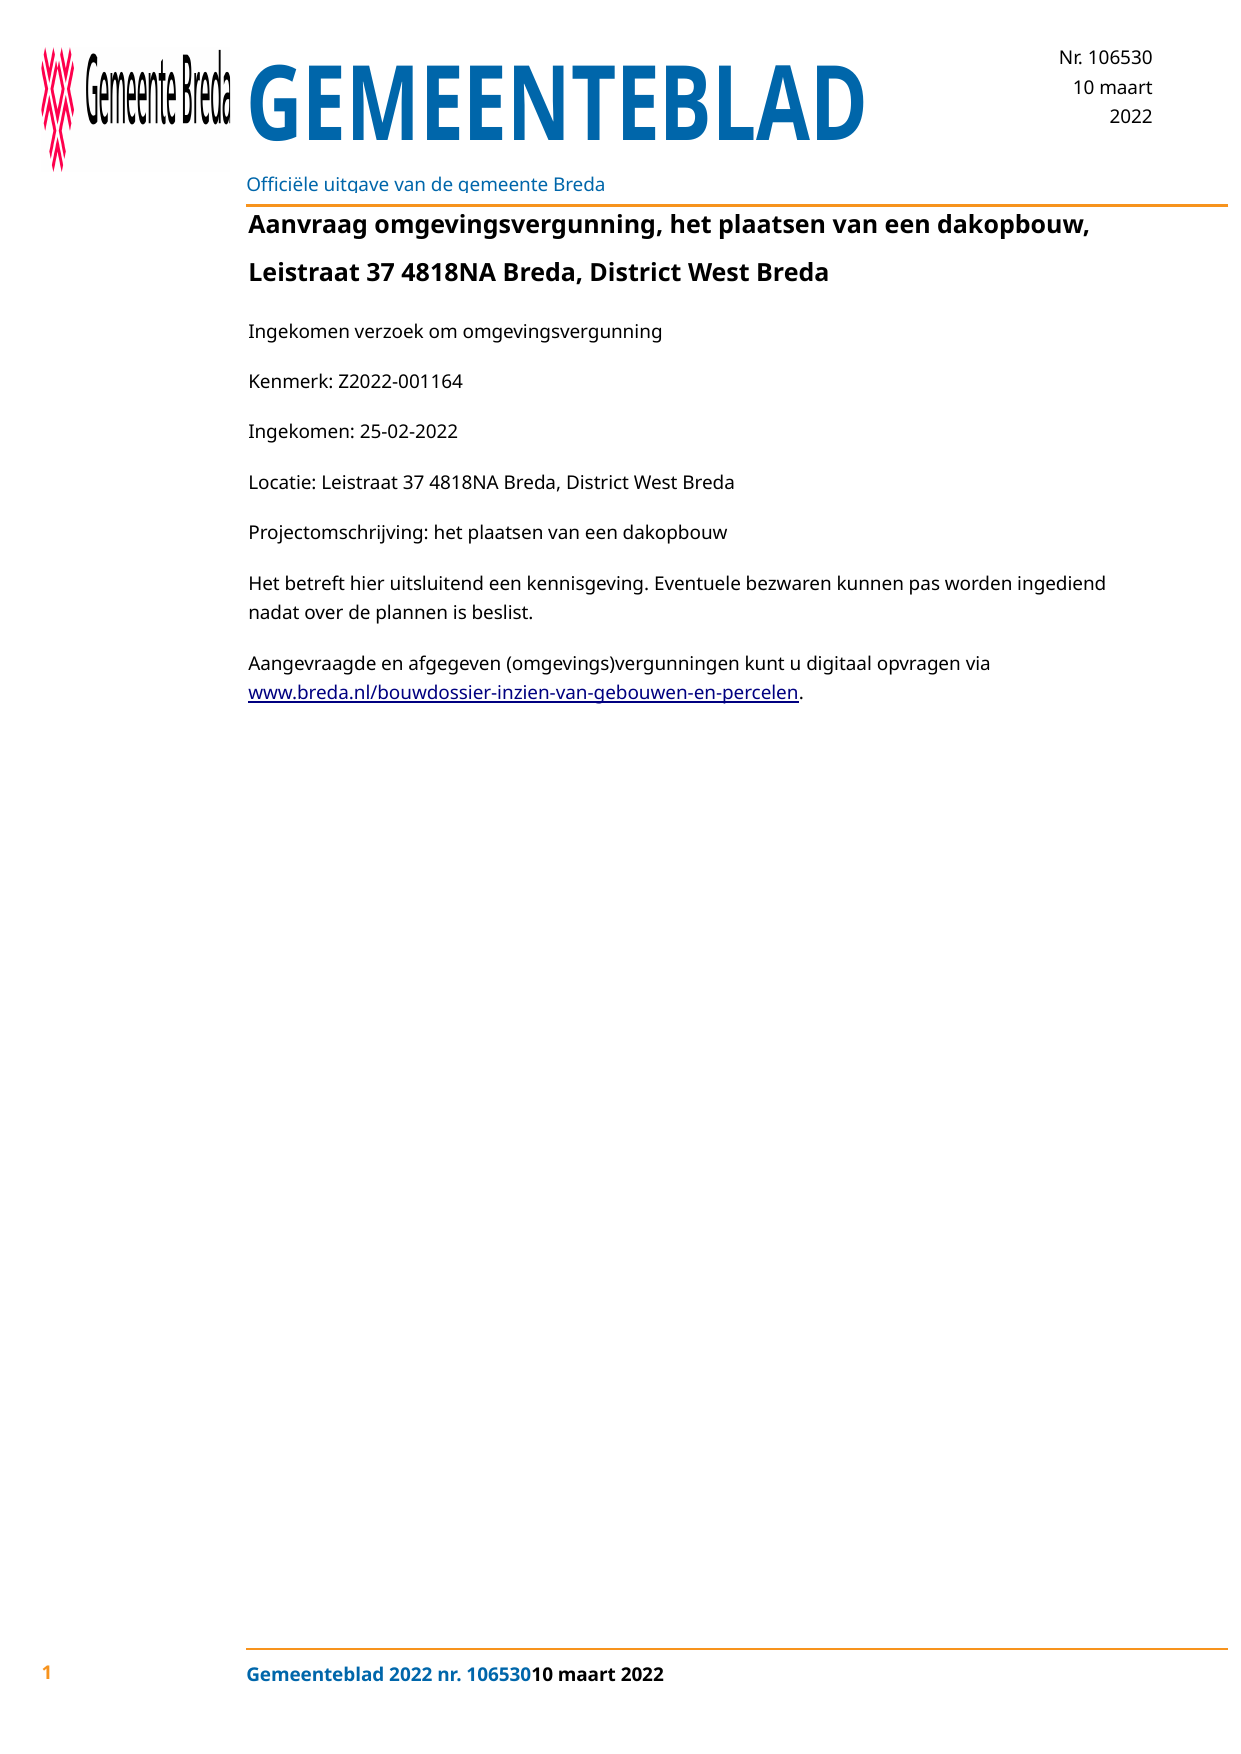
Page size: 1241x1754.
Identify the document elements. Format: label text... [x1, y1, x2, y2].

text Ingekomen verzoek om omgevingsvergunning [248, 318, 1152, 344]
text Het betreft hier uitsluitend een kennisgeving. Eventuele bezwaren kunnen pas worden ingediend nadat over de plannen is beslist. [248, 570, 1152, 625]
text Aangevraagde en afgegeven (omgevings)vergunningen kunt u digitaal opvragen via www.breda.nl/bouwdossier-inzien-van-gebouwen-en-percelen. [248, 650, 1152, 705]
picture [41, 47, 231, 172]
text Ingekomen: 25-02-2022 [248, 419, 1152, 444]
text Locatie: Leistraat 37 4818NA Breda, District West Breda [248, 469, 1152, 495]
text Projectomschrijving: het plaatsen van een dakopbouw [248, 519, 1152, 545]
text Kenmerk: Z2022-001164 [248, 368, 1152, 394]
text Aanvraag omgevingsvergunning, het plaatsen van een dakopbouw, Leistraat 37 4818NA Breda, District West Breda [248, 207, 1152, 288]
